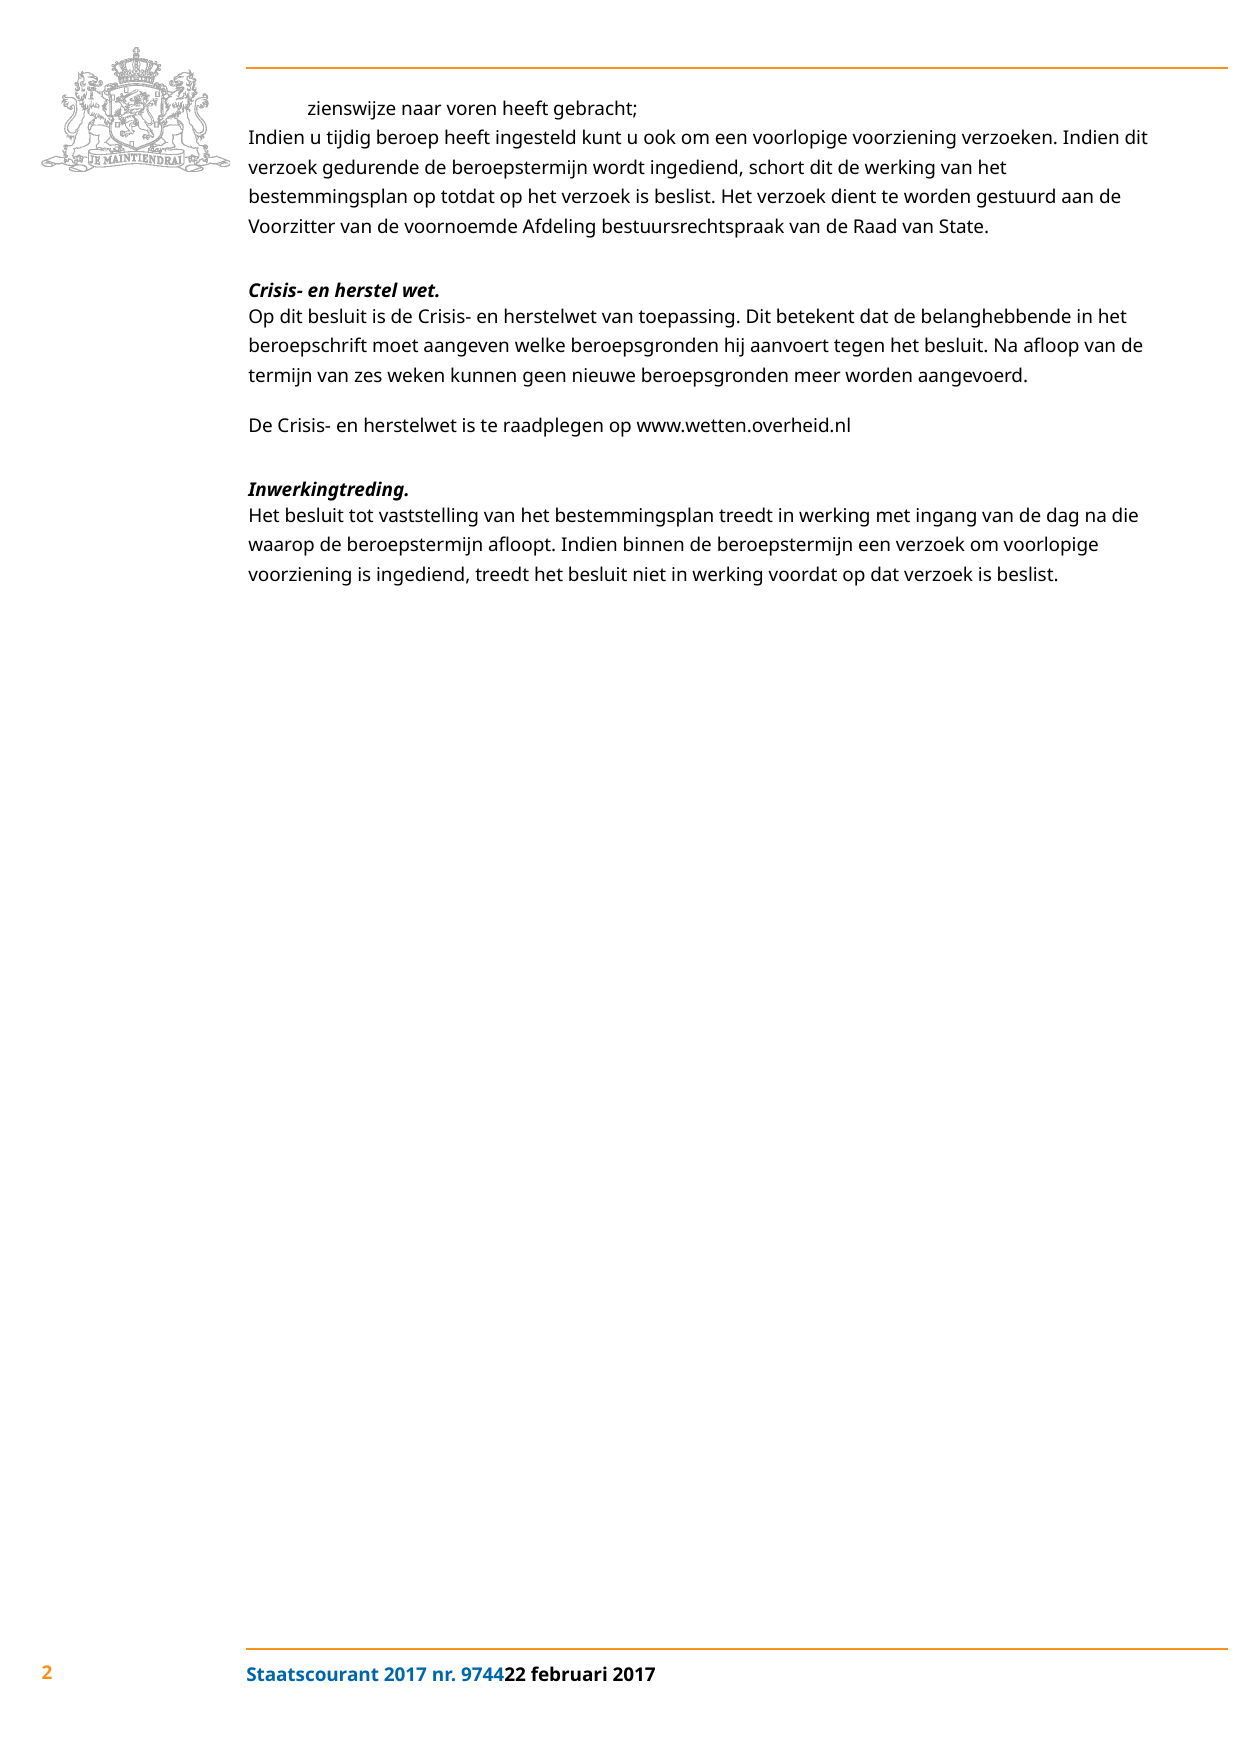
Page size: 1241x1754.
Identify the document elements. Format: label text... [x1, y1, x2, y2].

text Indien u tijdig beroep heeft ingesteld kunt u ook om een voorlopige voorziening verzoeken. Indien dit verzoek gedurende de beroepstermijn wordt ingediend, schort dit de werking van het bestemmingsplan op totdat op het verzoek is beslist. Het verzoek dient te worden gestuurd aan de Voorzitter van de voornoemde Afdeling bestuursrechtspraak van de Raad van State. [248, 124, 1152, 239]
text Crisis- en herstel wet. [248, 277, 1152, 303]
text Op dit besluit is de Crisis- en herstelwet van toepassing. Dit betekent dat de belanghebbende in het beroepschrift moet aangeven welke beroepsgronden hij aanvoert tegen het besluit. Na afloop van de termijn van zes weken kunnen geen nieuwe beroepsgronden meer worden aangevoerd. [248, 303, 1152, 388]
list zienswijze naar voren heeft gebracht; [248, 95, 1152, 121]
picture [41, 47, 231, 172]
text Inwerkingtreding. [248, 476, 1152, 502]
text De Crisis- en herstelwet is te raadplegen op www.wetten.overheid.nl [248, 412, 1152, 438]
text Het besluit tot vaststelling van het bestemmingsplan treedt in werking met ingang van de dag na die waarop de beroepstermijn afloopt. Indien binnen de beroepstermijn een verzoek om voorlopige voorziening is ingediend, treedt het besluit niet in werking voordat op dat verzoek is beslist. [248, 502, 1152, 587]
